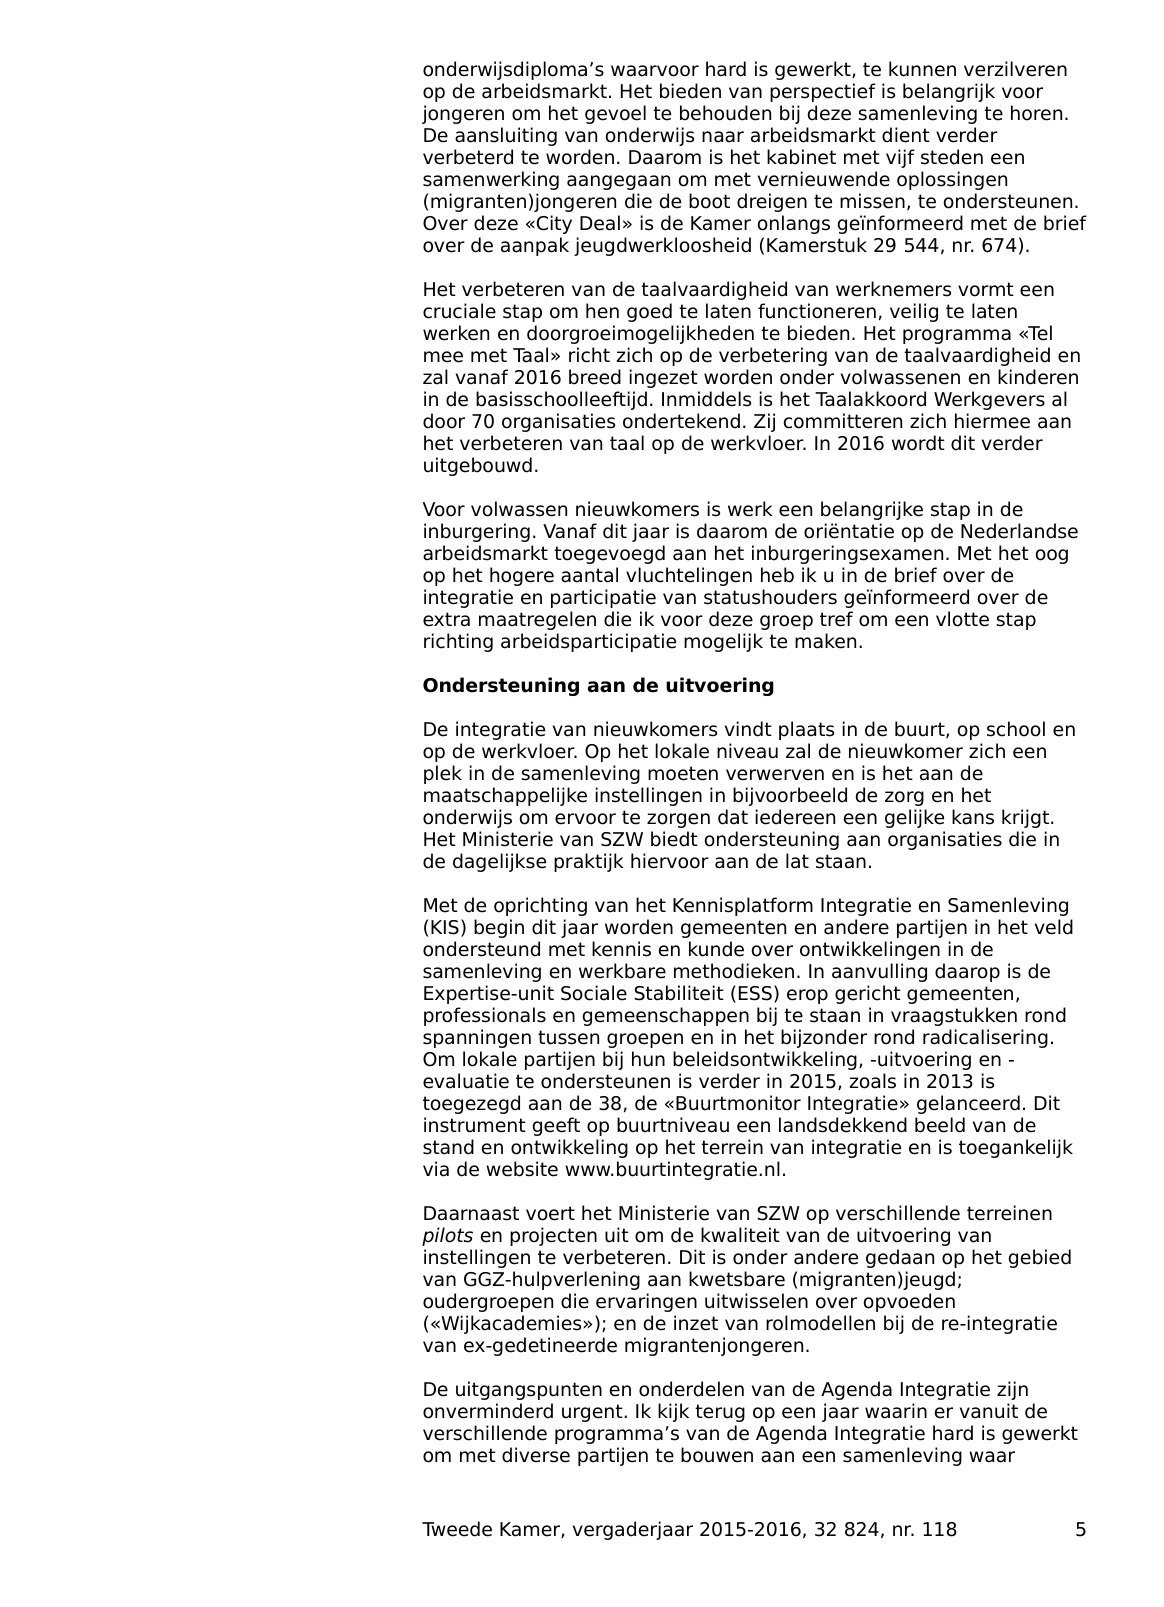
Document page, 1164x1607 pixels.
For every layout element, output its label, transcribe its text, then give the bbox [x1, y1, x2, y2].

text Het verbeteren van de taalvaardigheid van werknemers vormt een cruciale stap om hen goed te laten functioneren, veilig te laten werken en doorgroeimogelijkheden te bieden. Het programma «Tel mee met Taal» richt zich op de verbetering van de taalvaardigheid en zal vanaf 2016 breed ingezet worden onder volwassenen en kinderen in de basisschoolleeftijd. Inmiddels is het Taalakkoord Werkgevers al door 70 organisaties ondertekend. Zij committeren zich hiermee aan het verbeteren van taal op de werkvloer. In 2016 wordt dit verder uitgebouwd. [422, 279, 1087, 477]
text Voor volwassen nieuwkomers is werk een belangrijke stap in de inburgering. Vanaf dit jaar is daarom de oriëntatie op de Nederlandse arbeidsmarkt toegevoegd aan het inburgeringsexamen. Met het oog op het hogere aantal vluchtelingen heb ik u in de brief over de integratie en participatie van statushouders geïnformeerd over de extra maatregelen die ik voor deze groep tref om een vlotte stap richting arbeidsparticipatie mogelijk te maken. [422, 499, 1087, 653]
text De aansluiting van onderwijs naar arbeidsmarkt dient verder verbeterd te worden. Daarom is het kabinet met vijf steden een samenwerking aangegaan om met vernieuwende oplossingen (migranten)jongeren die de boot dreigen te missen, te ondersteunen. Over deze «City Deal» is de Kamer onlangs geïnformeerd met de brief over de aanpak jeugdwerkloosheid (Kamerstuk 29 544, nr. 674). [422, 125, 1087, 257]
text Met de oprichting van het Kennisplatform Integratie en Samenleving (KIS) begin dit jaar worden gemeenten en andere partijen in het veld ondersteund met kennis en kunde over ontwikkelingen in de samenleving en werkbare methodieken. In aanvulling daarop is de Expertise-unit Sociale Stabiliteit (ESS) erop gericht gemeenten, professionals en gemeenschappen bij te staan in vraagstukken rond spanningen tussen groepen en in het bijzonder rond radicalisering. Om lokale partijen bij hun beleidsontwikkeling, -uitvoering en -evaluatie te ondersteunen is verder in 2015, zoals in 2013 is toegezegd aan de 38, de «Buurtmonitor Integratie» gelanceerd. Dit instrument geeft op buurtniveau een landsdekkend beeld van de stand en ontwikkeling op het terrein van integratie en is toegankelijk via de website www.buurtintegratie.nl. [422, 895, 1087, 1181]
text De integratie van nieuwkomers vindt plaats in de buurt, op school en op de werkvloer. Op het lokale niveau zal de nieuwkomer zich een plek in de samenleving moeten verwerven en is het aan de maatschappelijke instellingen in bijvoorbeeld de zorg en het onderwijs om ervoor te zorgen dat iedereen een gelijke kans krijgt. Het Ministerie van SZW biedt ondersteuning aan organisaties die in de dagelijkse praktijk hiervoor aan de lat staan. [422, 719, 1087, 873]
text Daarnaast voert het Ministerie van SZW op verschillende terreinen pilots en projecten uit om de kwaliteit van de uitvoering van instellingen te verbeteren. Dit is onder andere gedaan op het gebied van GGZ-hulpverlening aan kwetsbare (migranten)jeugd; oudergroepen die ervaringen uitwisselen over opvoeden («Wijkacademies»); en de inzet van rolmodellen bij de re-integratie van ex-gedetineerde migrantenjongeren. [422, 1203, 1087, 1357]
text onderwijsdiploma’s waarvoor hard is gewerkt, te kunnen verzilveren op de arbeidsmarkt. Het bieden van perspectief is belangrijk voor jongeren om het gevoel te behouden bij deze samenleving te horen. [422, 59, 1087, 125]
subtitle Ondersteuning aan de uitvoering [422, 675, 1087, 697]
text De uitgangspunten en onderdelen van de Agenda Integratie zijn onverminderd urgent. Ik kijk terug op een jaar waarin er vanuit de verschillende programma’s van de Agenda Integratie hard is gewerkt om met diverse partijen te bouwen aan een samenleving waar [422, 1379, 1087, 1467]
